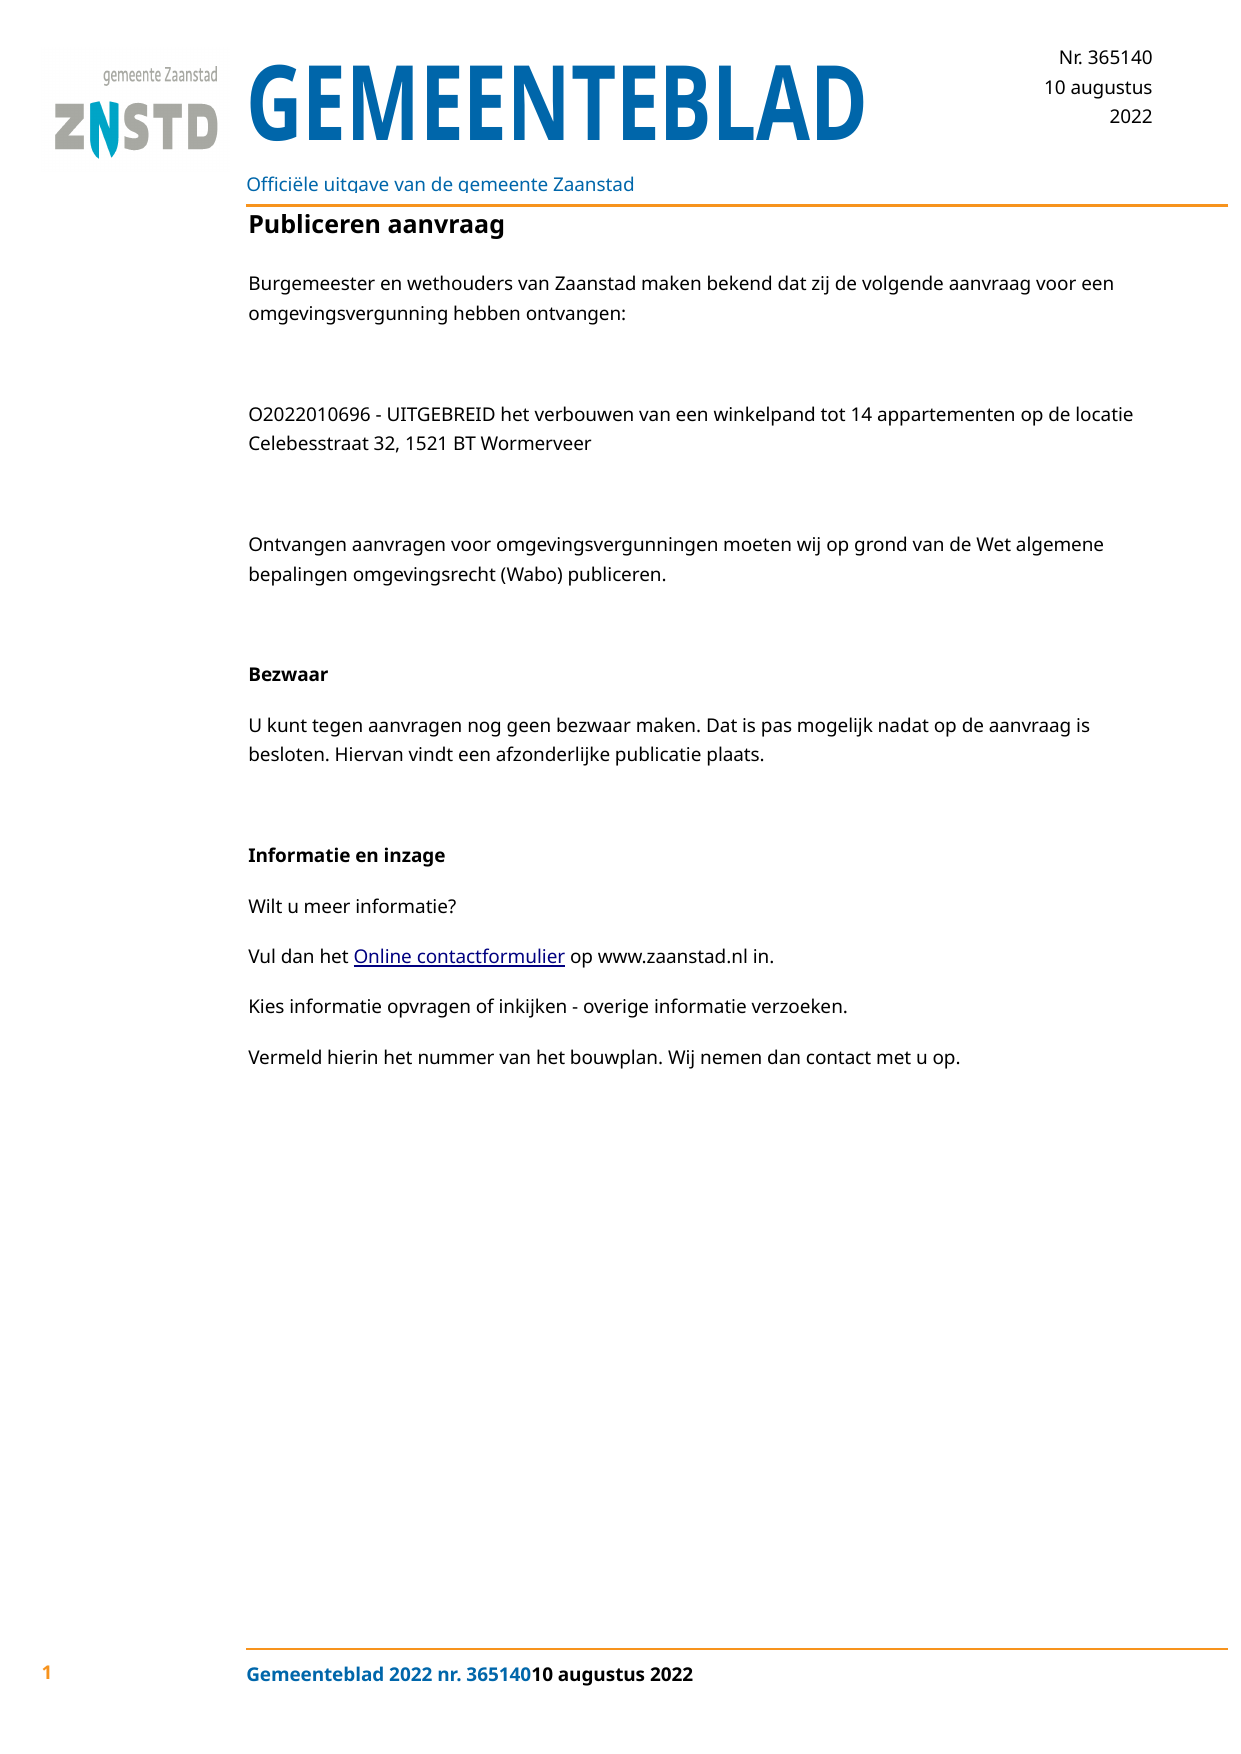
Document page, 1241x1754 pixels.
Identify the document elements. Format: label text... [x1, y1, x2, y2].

text Bezwaar [248, 662, 1152, 687]
text O2022010696 - UITGEBREID het verbouwen van een winkelpand tot 14 appartementen op de locatie Celebesstraat 32, 1521 BT Wormerveer [248, 401, 1152, 456]
text Vermeld hierin het nummer van het bouwplan. Wij nemen dan contact met u op. [248, 1044, 1152, 1070]
text Ontvangen aanvragen voor omgevingsvergunningen moeten wij op grond van de Wet algemene bepalingen omgevingsrecht (Wabo) publiceren. [248, 531, 1152, 586]
text Publiceren aanvraag [248, 207, 1152, 241]
text Kies informatie opvragen of inkijken - overige informatie verzoeken. [248, 994, 1152, 1019]
text Vul dan het Online contactformulier op www.zaanstad.nl in. [248, 943, 1152, 969]
text Burgemeester en wethouders van Zaanstad maken bekend dat zij de volgende aanvraag voor een omgevingsvergunning hebben ontvangen: [248, 270, 1152, 326]
text Wilt u meer informatie? [248, 893, 1152, 918]
picture [41, 47, 231, 172]
text Informatie en inzage [248, 842, 1152, 868]
text U kunt tegen aanvragen nog geen bezwaar maken. Dat is pas mogelijk nadat op de aanvraag is besloten. Hiervan vindt een afzonderlijke publicatie plaats. [248, 712, 1152, 767]
